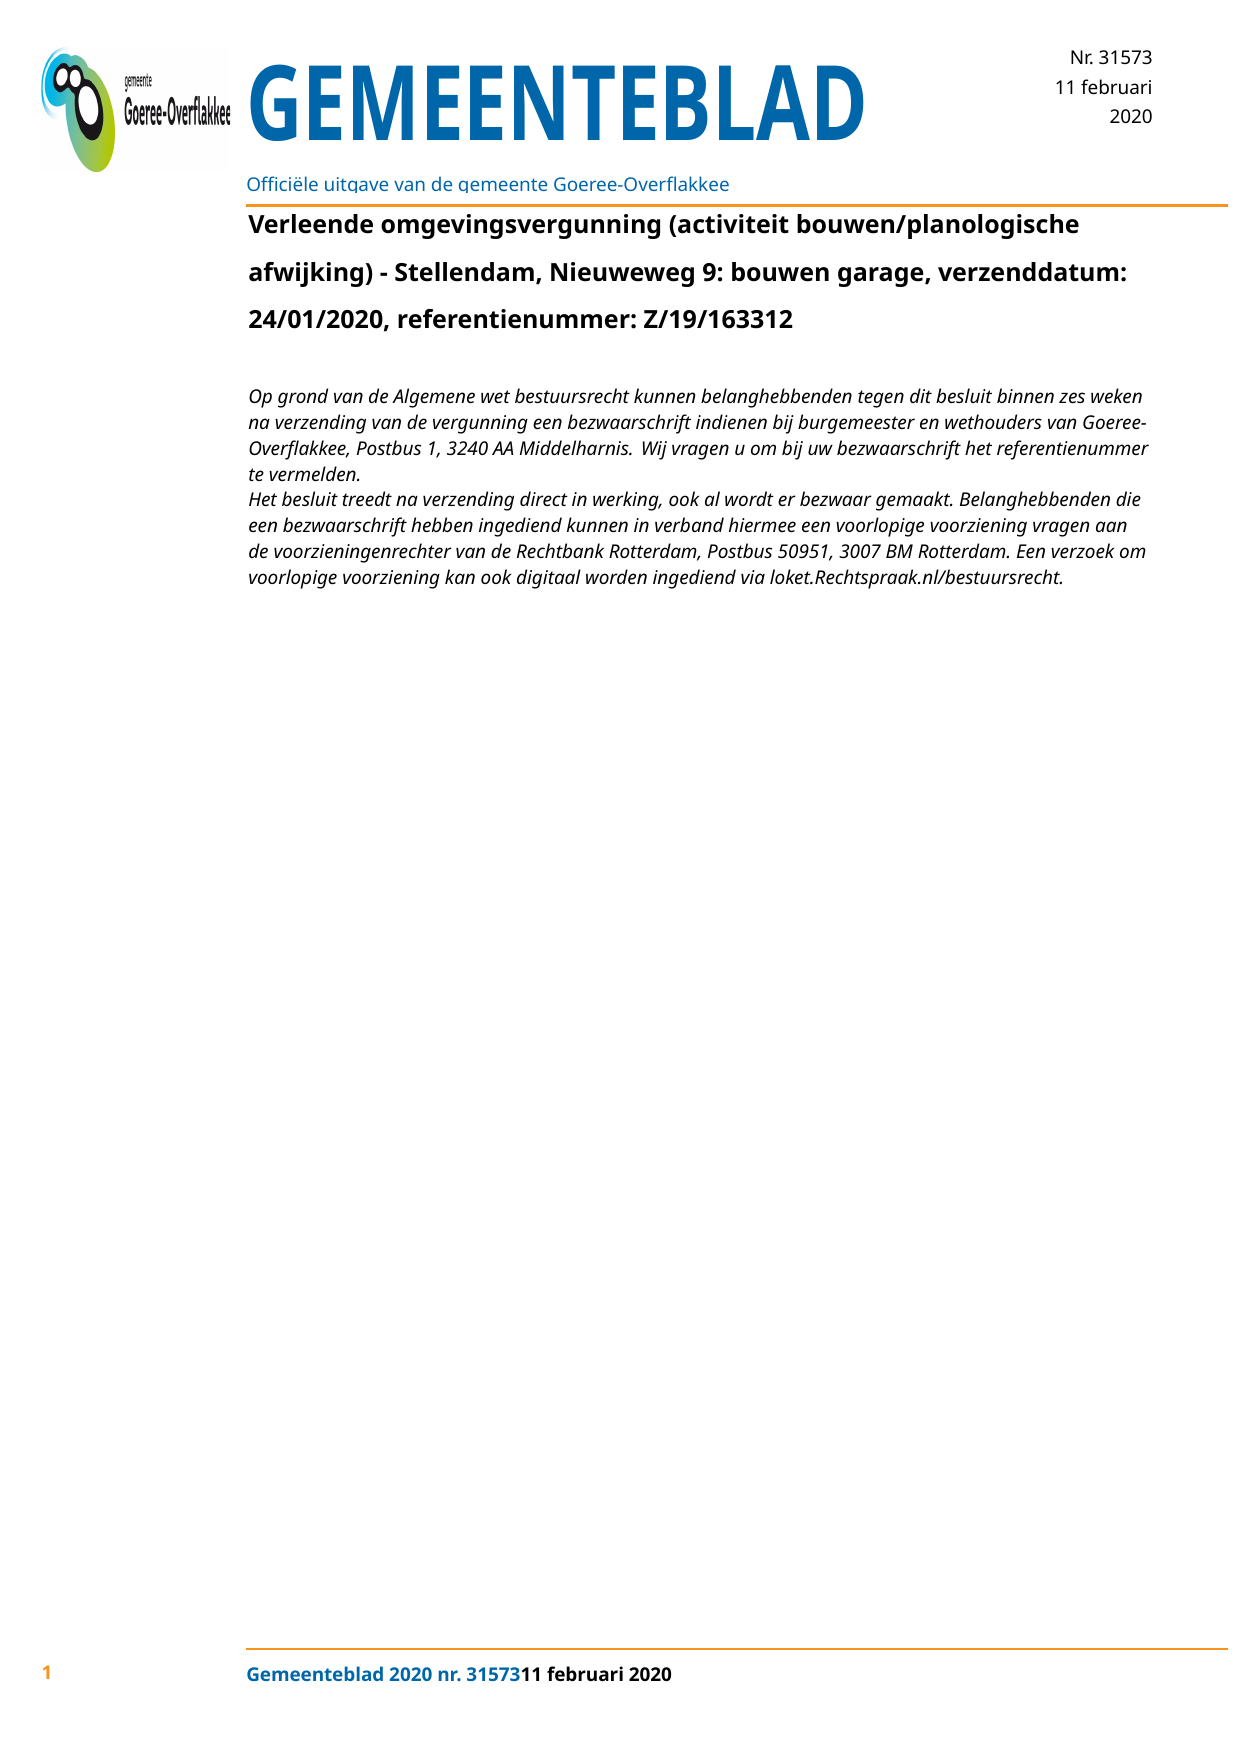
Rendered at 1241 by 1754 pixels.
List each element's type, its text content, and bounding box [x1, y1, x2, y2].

text Verleende omgevingsvergunning (activiteit bouwen/planologische afwijking) - Stellendam, Nieuweweg 9: bouwen garage, verzenddatum: 24/01/2020, referentienummer: Z/19/163312 [248, 207, 1152, 336]
text Het besluit treedt na verzending direct in werking, ook al wordt er bezwaar gemaakt. Belanghebbenden die een bezwaarschrift hebben ingediend kunnen in verband hiermee een voorlopige voorziening vragen aan de voorzieningenrechter van de Rechtbank Rotterdam, Postbus 50951, 3007 BM Rotterdam. Een verzoek om voorlopige voorziening kan ook digitaal worden ingediend via loket.Rechtspraak.nl/bestuursrecht. [248, 487, 1152, 589]
picture [41, 47, 231, 172]
text Op grond van de Algemene wet bestuursrecht kunnen belanghebbenden tegen dit besluit binnen zes weken na verzending van de vergunning een bezwaarschrift indienen bij burgemeester en wethouders van Goeree-Overflakkee, Postbus 1, 3240 AA Middelharnis. Wij vragen u om bij uw bezwaarschrift het referentienummer te vermelden. [248, 384, 1152, 487]
